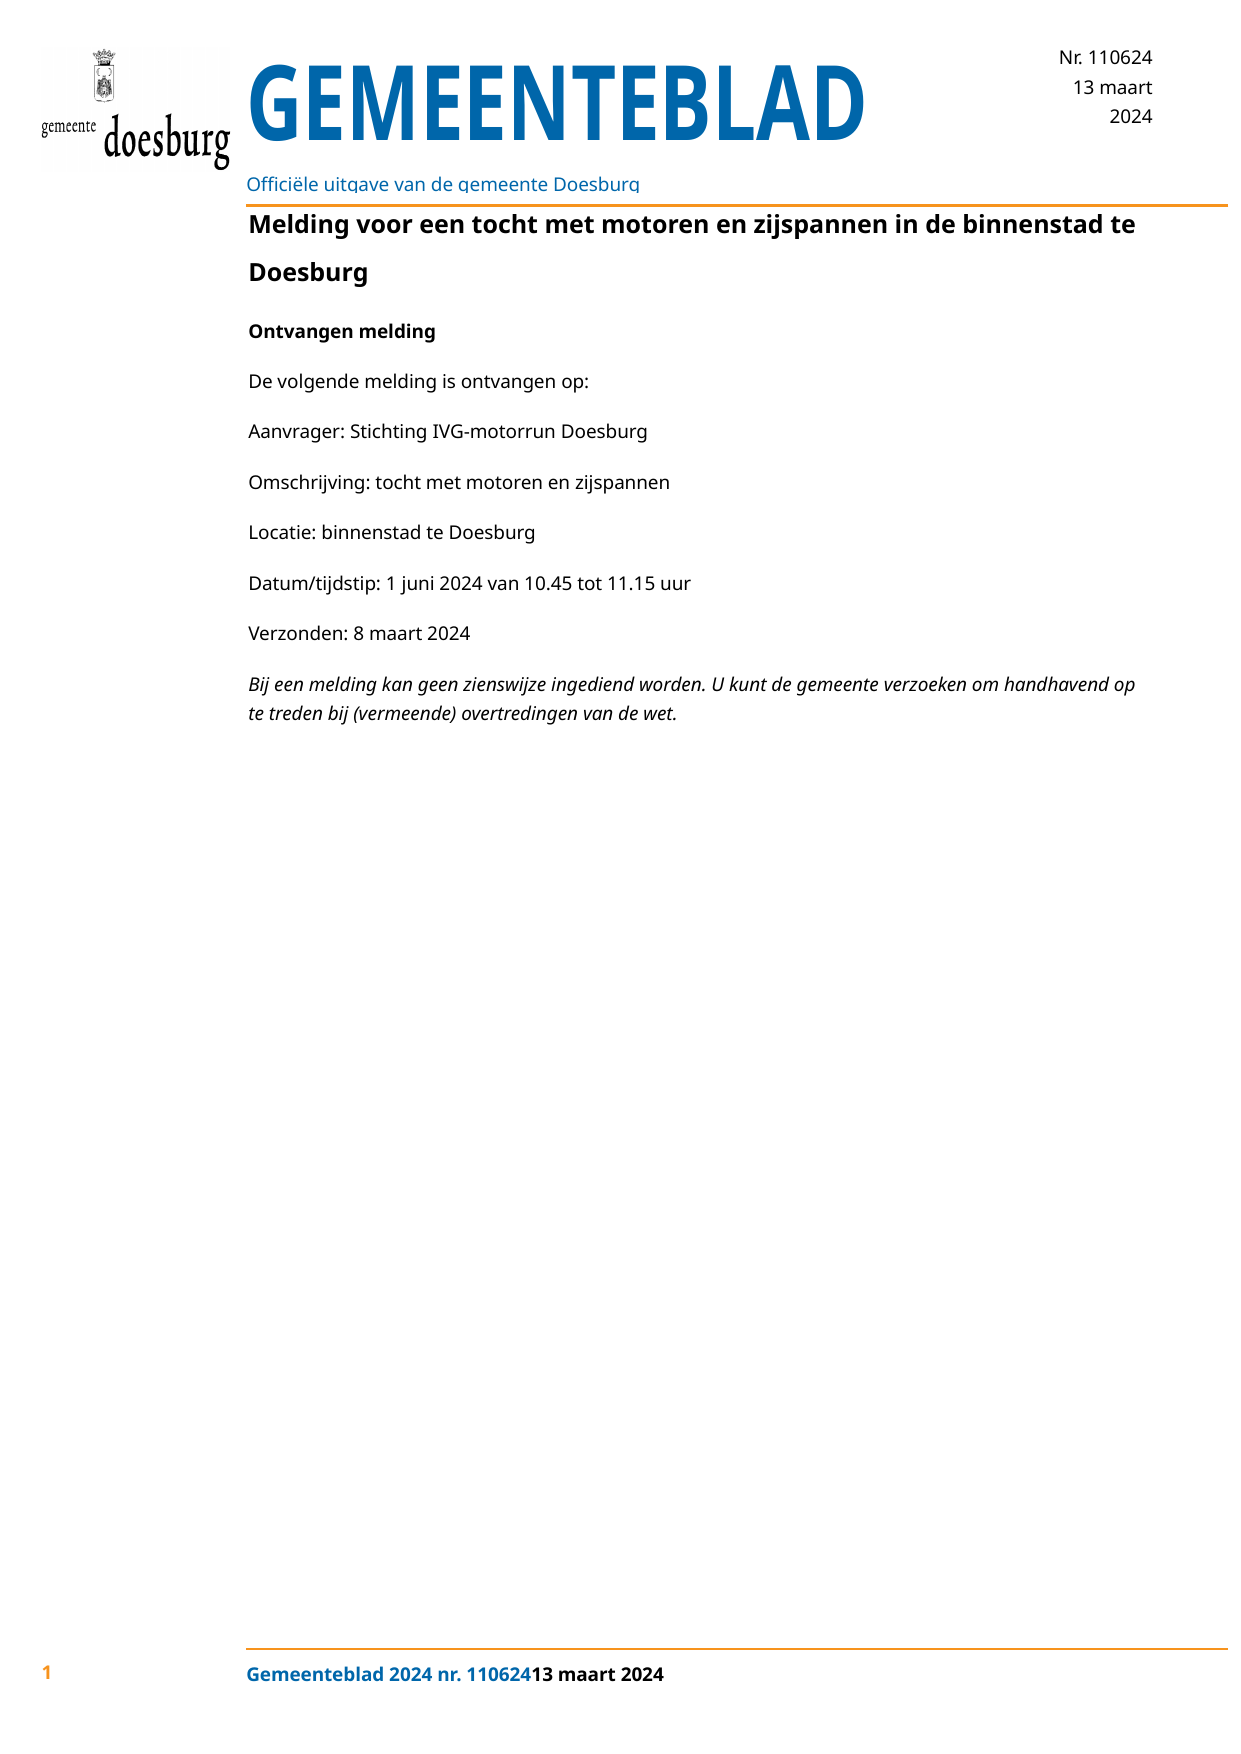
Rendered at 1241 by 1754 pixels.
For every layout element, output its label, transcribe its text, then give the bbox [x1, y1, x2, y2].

text Locatie: binnenstad te Doesburg [248, 519, 1152, 545]
text Datum/tijdstip: 1 juni 2024 van 10.45 tot 11.15 uur [248, 570, 1152, 596]
text Verzonden: 8 maart 2024 [248, 620, 1152, 646]
text Ontvangen melding [248, 318, 1152, 344]
text Bij een melding kan geen zienswijze ingediend worden. U kunt de gemeente verzoeken om handhavend op te treden bij (vermeende) overtredingen van de wet. [248, 671, 1152, 726]
text Aanvrager: Stichting IVG-motorrun Doesburg [248, 419, 1152, 444]
picture [41, 47, 231, 172]
text Melding voor een tocht met motoren en zijspannen in de binnenstad te Doesburg [248, 207, 1152, 288]
text Omschrijving: tocht met motoren en zijspannen [248, 469, 1152, 495]
text De volgende melding is ontvangen op: [248, 368, 1152, 394]
